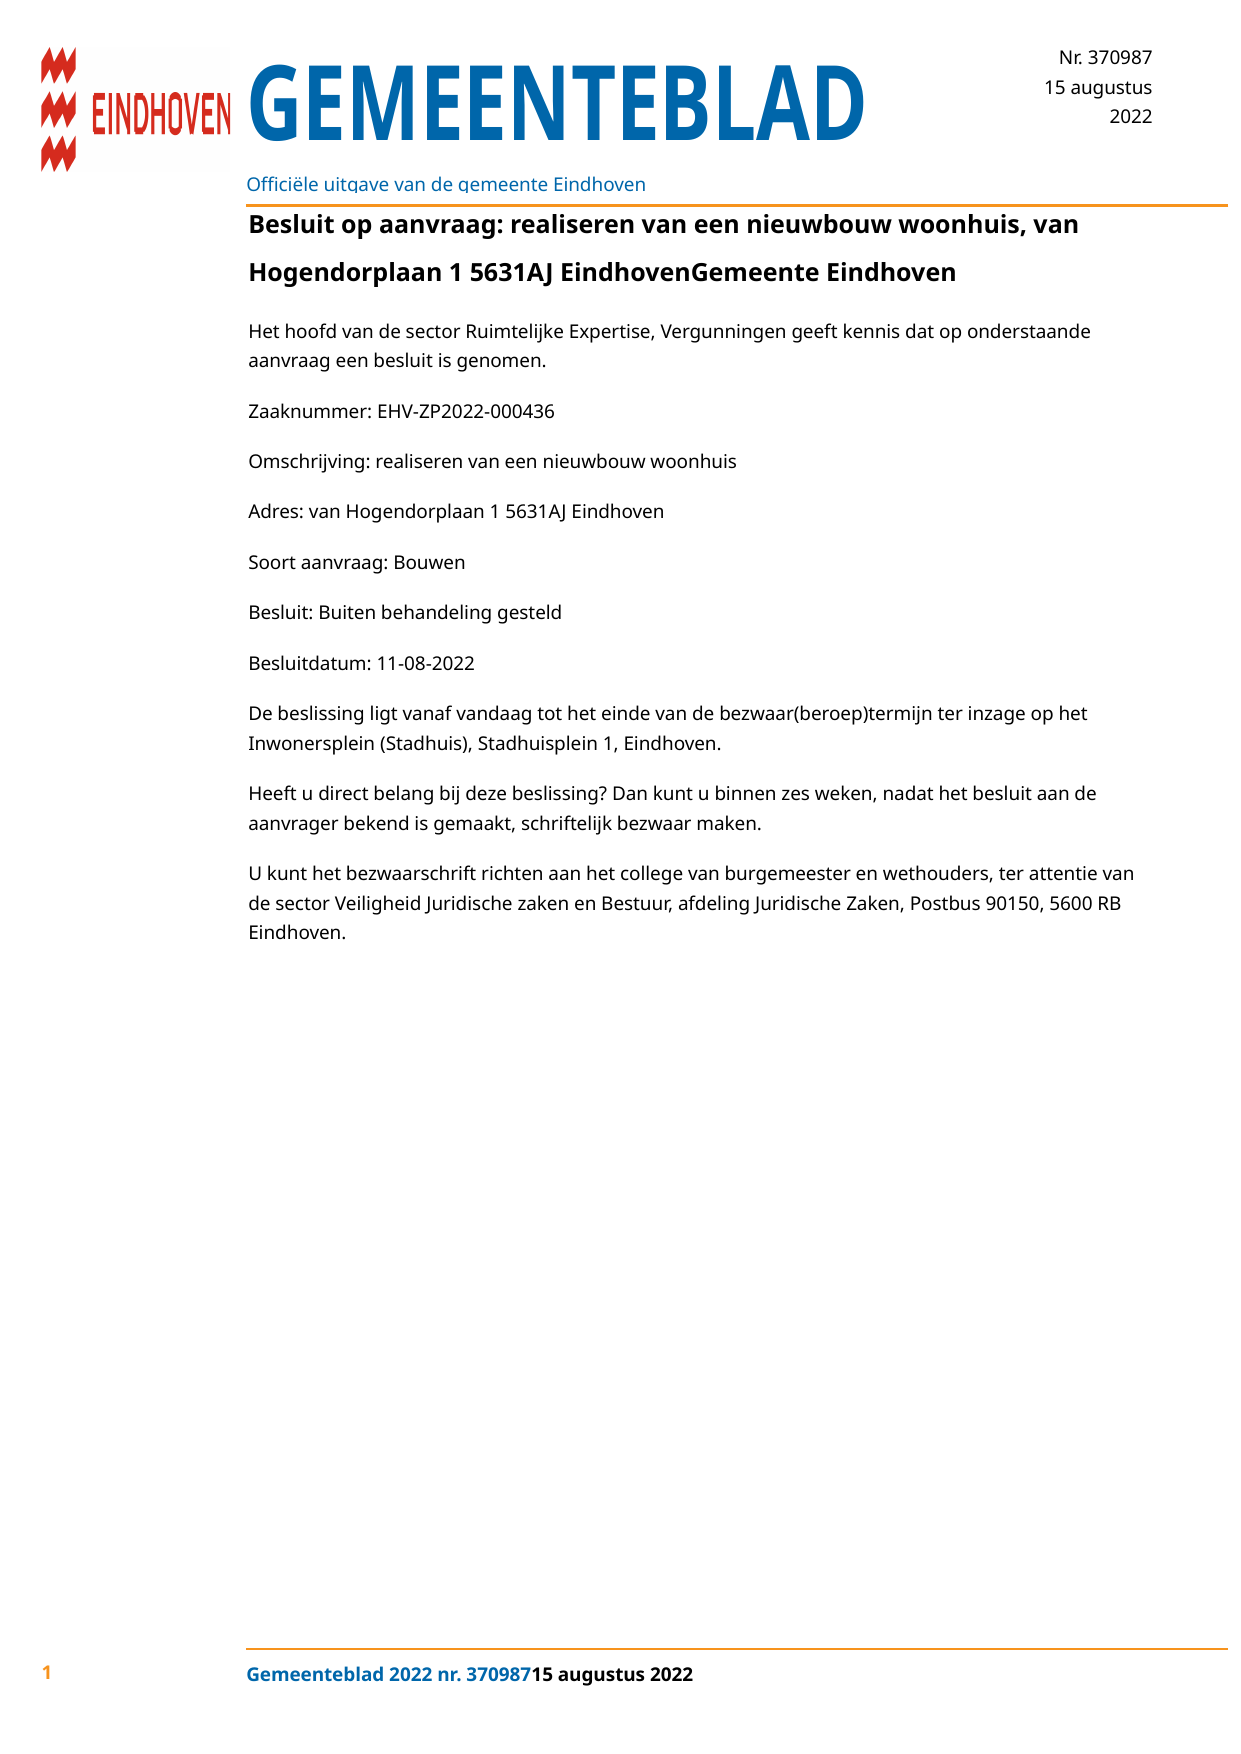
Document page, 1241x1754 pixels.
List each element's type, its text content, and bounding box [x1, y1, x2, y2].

text De beslissing ligt vanaf vandaag tot het einde van de bezwaar(beroep)termijn ter inzage op het Inwonersplein (Stadhuis), Stadhuisplein 1, Eindhoven. [248, 700, 1152, 756]
text Zaaknummer: EHV-ZP2022-000436 [248, 398, 1152, 424]
text Besluit: Buiten behandeling gesteld [248, 599, 1152, 625]
text Besluit op aanvraag: realiseren van een nieuwbouw woonhuis, van Hogendorplaan 1 5631AJ EindhovenGemeente Eindhoven [248, 207, 1152, 288]
text Omschrijving: realiseren van een nieuwbouw woonhuis [248, 448, 1152, 474]
text Het hoofd van de sector Ruimtelijke Expertise, Vergunningen geeft kennis dat op onderstaande aanvraag een besluit is genomen. [248, 318, 1152, 373]
picture [41, 47, 231, 172]
text Heeft u direct belang bij deze beslissing? Dan kunt u binnen zes weken, nadat het besluit aan de aanvrager bekend is gemaakt, schriftelijk bezwaar maken. [248, 780, 1152, 836]
text Soort aanvraag: Bouwen [248, 549, 1152, 575]
text U kunt het bezwaarschrift richten aan het college van burgemeester en wethouders, ter attentie van de sector Veiligheid Juridische zaken en Bestuur, afdeling Juridische Zaken, Postbus 90150, 5600 RB Eindhoven. [248, 860, 1152, 945]
text Besluitdatum: 11-08-2022 [248, 650, 1152, 676]
text Adres: van Hogendorplaan 1 5631AJ Eindhoven [248, 499, 1152, 524]
